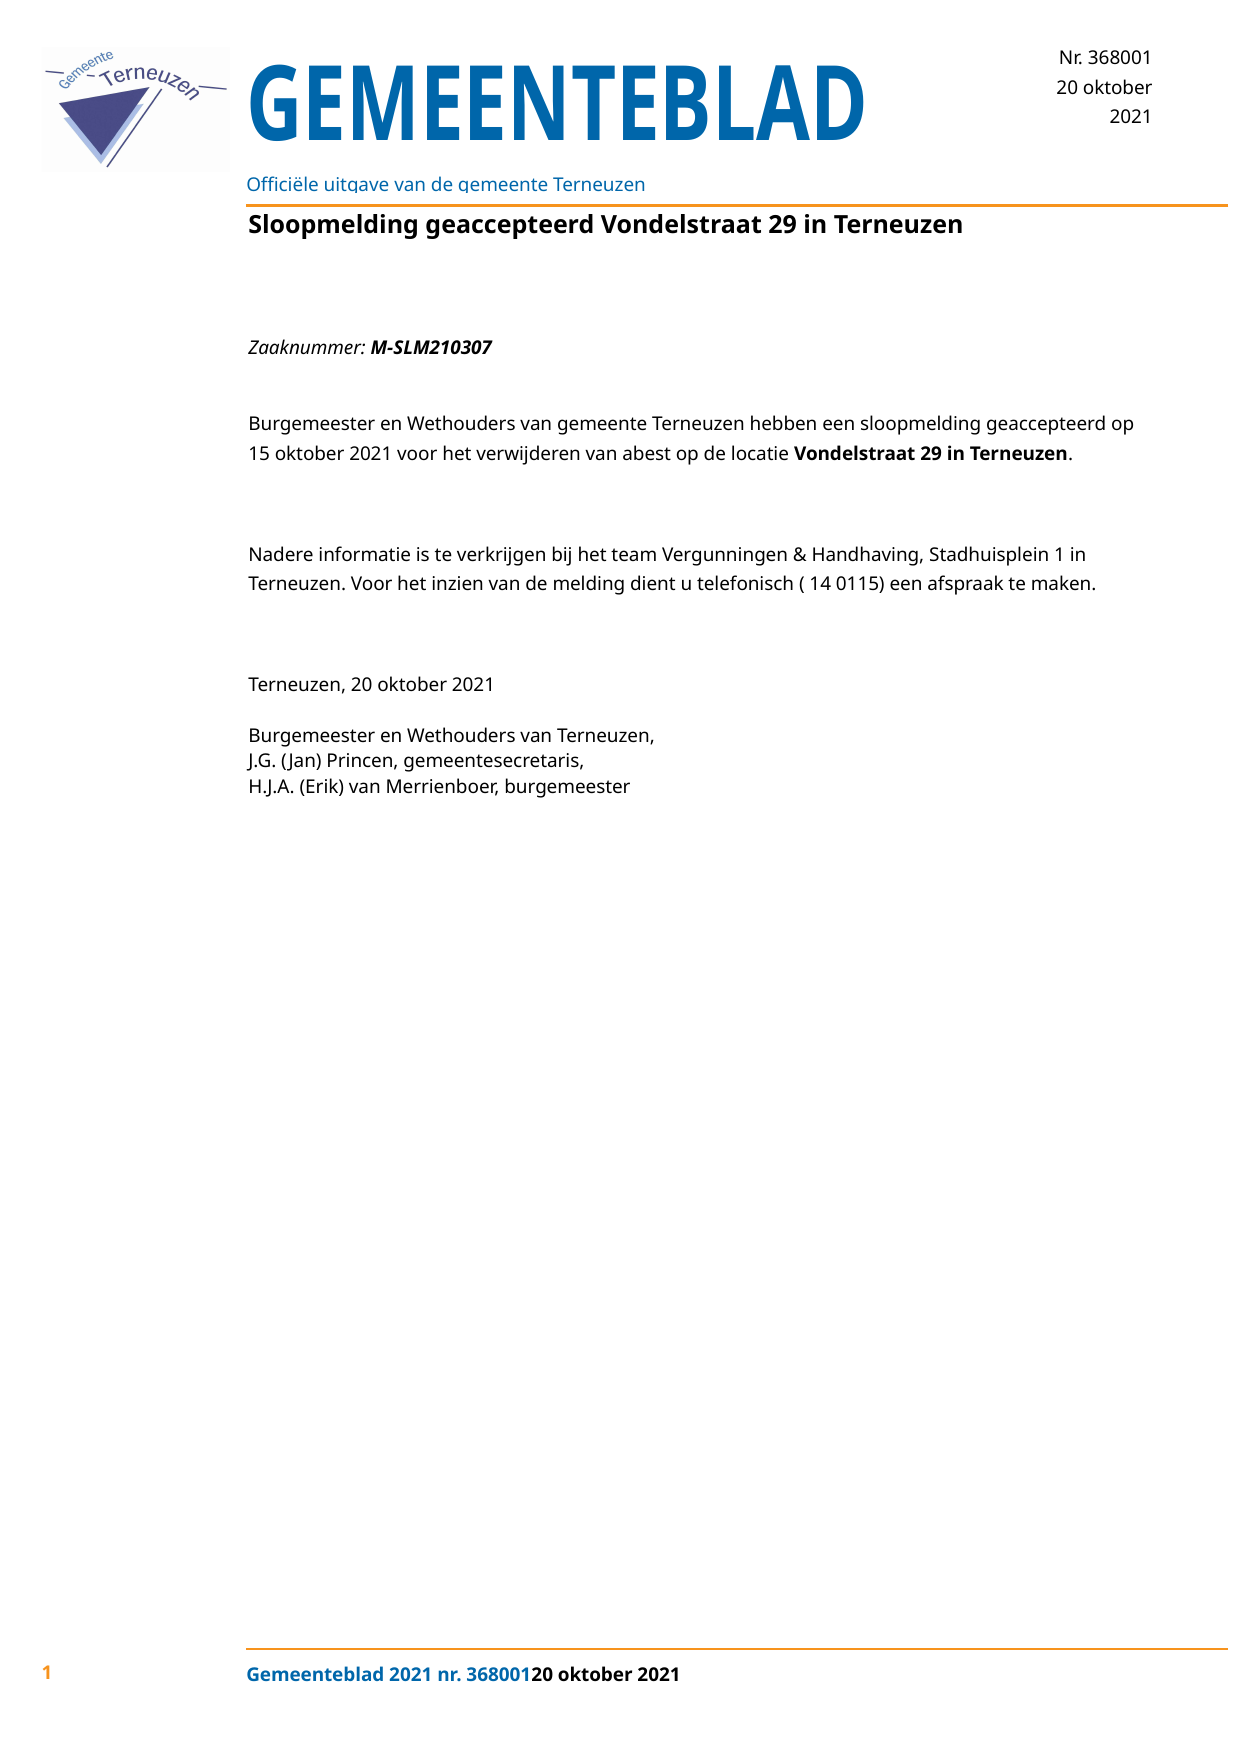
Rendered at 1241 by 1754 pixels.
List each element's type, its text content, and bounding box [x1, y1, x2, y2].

text Terneuzen, 20 oktober 2021 [248, 671, 1152, 697]
table_cell [248, 799, 700, 825]
text Burgemeester en Wethouders van gemeente Terneuzen hebben een sloopmelding geaccepteerd op 15 oktober 2021 voor het verwijderen van abest op de locatie Vondelstraat 29 in Terneuzen. [248, 410, 1152, 466]
table_cell [700, 799, 1152, 825]
table_cell J.G. (Jan) Princen, gemeentesecretaris, [248, 748, 700, 773]
table_cell H.J.A. (Erik) van Merrienboer, burgemeester [248, 773, 1152, 799]
text Sloopmelding geaccepteerd Vondelstraat 29 in Terneuzen [248, 207, 1152, 241]
text Nadere informatie is te verkrijgen bij het team Vergunningen & Handhaving, Stadhuisplein 1 in Terneuzen. Voor het inzien van de melding dient u telefonisch ( 14 0115) een afspraak te maken. [248, 541, 1152, 596]
text Zaaknummer: M-SLM210307 [248, 334, 1152, 360]
table_cell [700, 748, 1152, 773]
table_header Burgemeester en Wethouders van Terneuzen, [248, 722, 1152, 747]
picture [41, 47, 231, 172]
